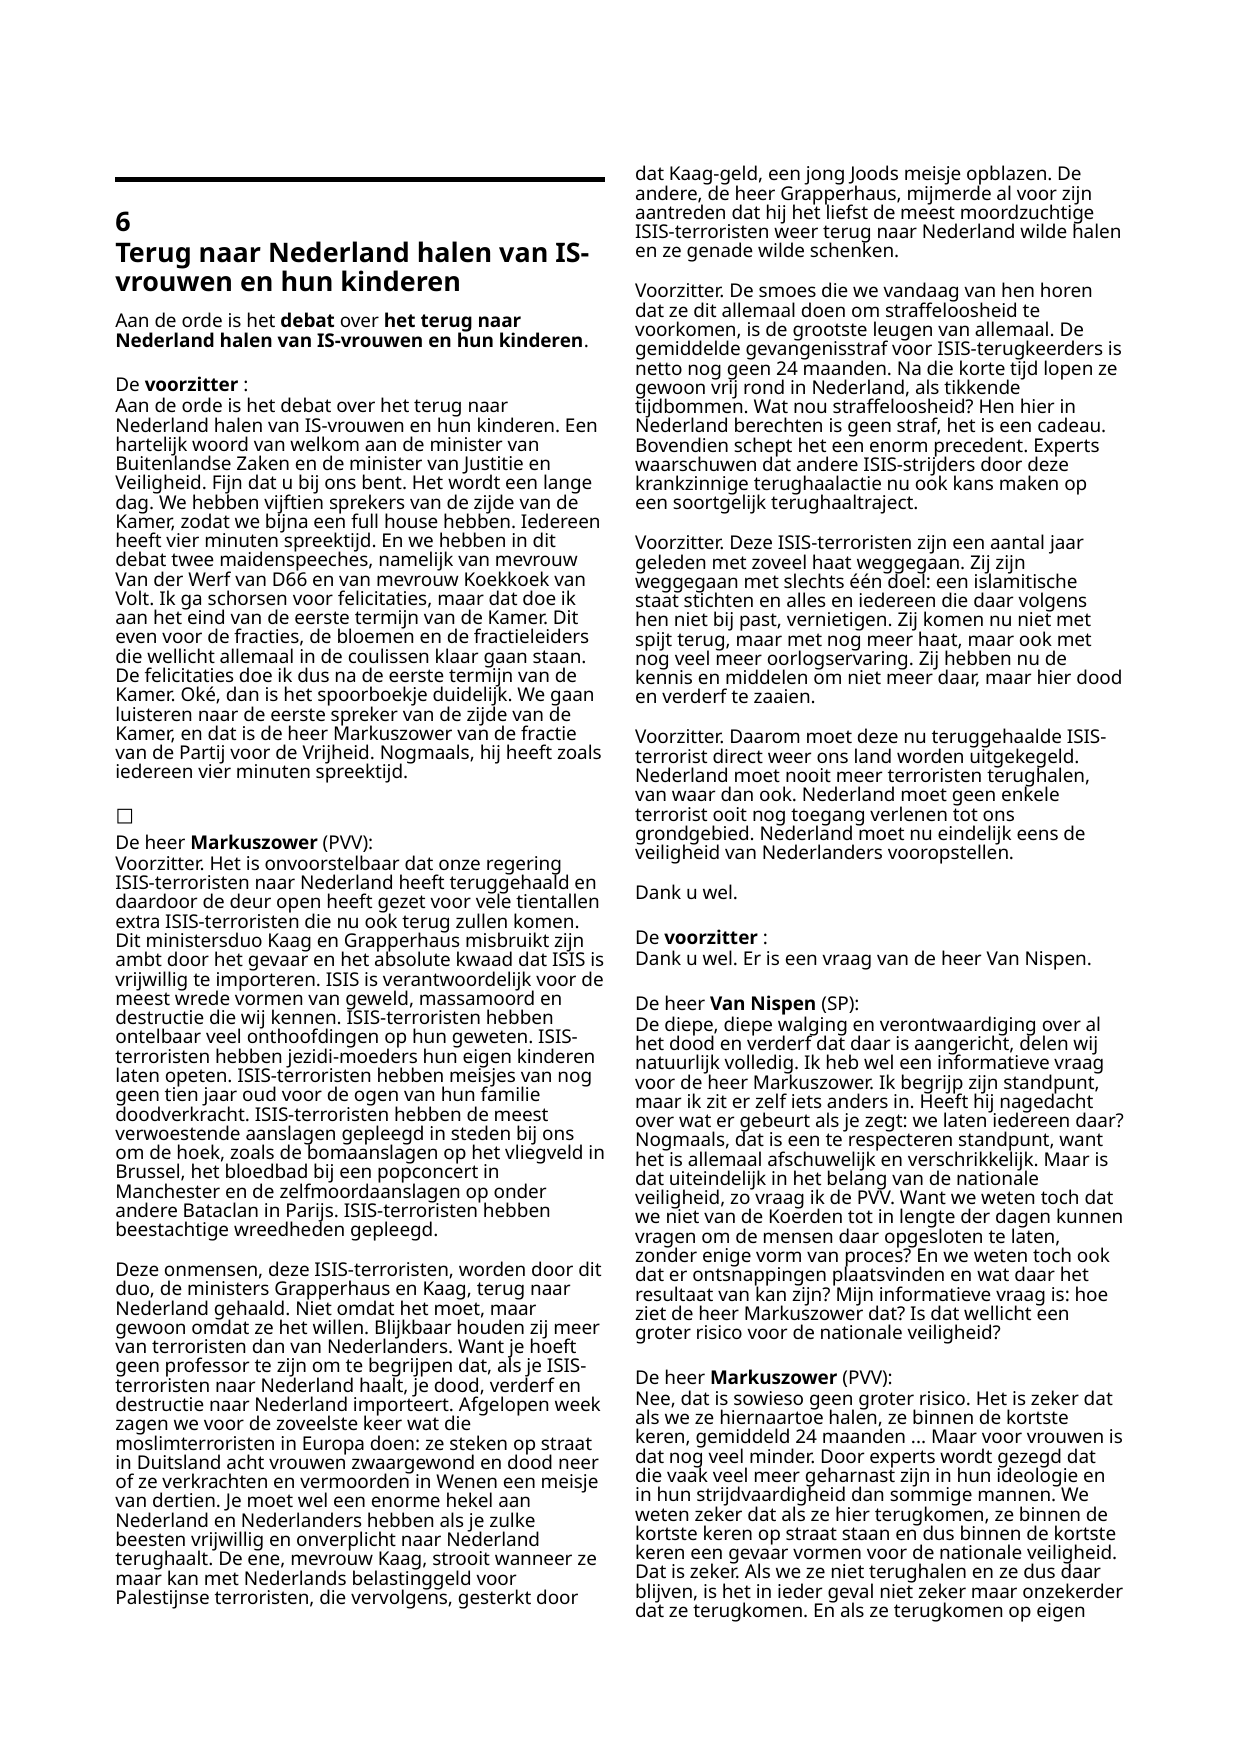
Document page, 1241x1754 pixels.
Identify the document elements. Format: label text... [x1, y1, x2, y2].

text Voorzitter. Deze ISIS-terroristen zijn een aantal jaar geleden met zoveel haat weggegaan. Zij zijn weggegaan met slechts één doel: een islamitische staat stichten en alles en iedereen die daar volgens hen niet bij past, vernietigen. Zij komen nu niet met spijt terug, maar met nog meer haat, maar ook met nog veel meer oorlogservaring. Zij hebben nu de kennis en middelen om niet meer daar, maar hier dood en verderf te zaaien. [635, 534, 1125, 708]
text 6 [115, 203, 605, 239]
text De heer Markuszower (PVV): [635, 1364, 1125, 1390]
text Voorzitter. Daarom moet deze nu teruggehaalde ISIS-terrorist direct weer ons land worden uitgekegeld. Nederland moet nooit meer terroristen terughalen, van waar dan ook. Nederland moet geen enkele terrorist ooit nog toegang verlenen tot ons grondgebied. Nederland moet nu eindelijk eens de veiligheid van Nederlanders vooropstellen. [635, 728, 1125, 863]
text Nee, dat is sowieso geen groter risico. Het is zeker dat als we ze hiernaartoe halen, ze binnen de kortste keren, gemiddeld 24 maanden ... Maar voor vrouwen is dat nog veel minder. Door experts wordt gezegd dat die vaak veel meer geharnast zijn in hun ideologie en in hun strijdvaardigheid dan sommige mannen. We weten zeker dat als ze hier terugkomen, ze binnen de kortste keren op straat staan en dus binnen de kortste keren een gevaar vormen voor de nationale veiligheid. Dat is zeker. Als we ze niet terughalen en ze dus daar blijven, is het in ieder geval niet zeker maar onzekerder dat ze terugkomen. En als ze terugkomen op eigen [635, 1390, 1125, 1621]
text Voorzitter. Het is onvoorstelbaar dat onze regering ISIS-terroristen naar Nederland heeft teruggehaald en daardoor de deur open heeft gezet voor vele tientallen extra ISIS-terroristen die nu ook terug zullen komen. Dit ministersduo Kaag en Grapperhaus misbruikt zijn ambt door het gevaar en het absolute kwaad dat ISIS is vrijwillig te importeren. ISIS is verantwoordelijk voor de meest wrede vormen van geweld, massamoord en destructie die wij kennen. ISIS-terroristen hebben ontelbaar veel onthoofdingen op hun geweten. ISIS-terroristen hebben jezidi-moeders hun eigen kinderen laten opeten. ISIS-terroristen hebben meisjes van nog geen tien jaar oud voor de ogen van hun familie doodverkracht. ISIS-terroristen hebben de meest verwoestende aanslagen gepleegd in steden bij ons om de hoek, zoals de bomaanslagen op het vliegveld in Brussel, het bloedbad bij een popconcert in Manchester en de zelfmoordaanslagen op onder andere Bataclan in Parijs. ISIS-terroristen hebben beestachtige wreedheden gepleegd. [115, 855, 605, 1240]
text Aan de orde is het debat over het terug naar Nederland halen van IS-vrouwen en hun kinderen. [115, 312, 605, 351]
text Dank u wel. [635, 884, 1125, 903]
text Deze onmensen, deze ISIS-terroristen, worden door dit duo, de ministers Grapperhaus en Kaag, terug naar Nederland gehaald. Niet omdat het moet, maar gewoon omdat ze het willen. Blijkbaar houden zij meer van terroristen dan van Nederlanders. Want je hoeft geen professor te zijn om te begrijpen dat, als je ISIS-terroristen naar Nederland haalt, je dood, verderf en destructie naar Nederland importeert. Afgelopen week zagen we voor de zoveelste keer wat die moslimterroristen in Europa doen: ze steken op straat in Duitsland acht vrouwen zwaargewond en dood neer of ze verkrachten en vermoorden in Wenen een meisje van dertien. Je moet wel een enorme hekel aan Nederland en Nederlanders hebben als je zulke beesten vrijwillig en onverplicht naar Nederland terughaalt. De ene, mevrouw Kaag, strooit wanneer ze maar kan met Nederlands belastinggeld voor Palestijnse terroristen, die vervolgens, gesterkt door [115, 1261, 605, 1608]
text De voorzitter : [635, 924, 1125, 950]
text Aan de orde is het debat over het terug naar Nederland halen van IS-vrouwen en hun kinderen. Een hartelijk woord van welkom aan de minister van Buitenlandse Zaken en de minister van Justitie en Veiligheid. Fijn dat u bij ons bent. Het wordt een lange dag. We hebben vijftien sprekers van de zijde van de Kamer, zodat we bijna een full house hebben. Iedereen heeft vier minuten spreektijd. En we hebben in dit debat twee maidenspeeches, namelijk van mevrouw Van der Werf van D66 en van mevrouw Koekkoek van Volt. Ik ga schorsen voor felicitaties, maar dat doe ik aan het eind van de eerste termijn van de Kamer. Dit even voor de fracties, de bloemen en de fractieleiders die wellicht allemaal in de coulissen klaar gaan staan. De felicitaties doe ik dus na de eerste termijn van de Kamer. Oké, dan is het spoorboekje duidelijk. We gaan luisteren naar de eerste spreker van de zijde van de Kamer, en dat is de heer Markuszower van de fractie van de Partij voor de Vrijheid. Nogmaals, hij heeft zoals iedereen vier minuten spreektijd. [115, 397, 605, 783]
text ⬜ [115, 803, 605, 829]
text Dank u wel. Er is een vraag van de heer Van Nispen. [635, 950, 1125, 969]
text De heer Van Nispen (SP): [635, 990, 1125, 1016]
text De heer Markuszower (PVV): [115, 829, 605, 855]
text De diepe, diepe walging en verontwaardiging over al het dood en verderf dat daar is aangericht, delen wij natuurlijk volledig. Ik heb wel een informatieve vraag voor de heer Markuszower. Ik begrijp zijn standpunt, maar ik zit er zelf iets anders in. Heeft hij nagedacht over wat er gebeurt als je zegt: we laten iedereen daar? Nogmaals, dat is een te respecteren standpunt, want het is allemaal afschuwelijk en verschrikkelijk. Maar is dat uiteindelijk in het belang van de nationale veiligheid, zo vraag ik de PVV. Want we weten toch dat we niet van de Koerden tot in lengte der dagen kunnen vragen om de mensen daar opgesloten te laten, zonder enige vorm van proces? En we weten toch ook dat er ontsnappingen plaatsvinden en wat daar het resultaat van kan zijn? Mijn informatieve vraag is: hoe ziet de heer Markuszower dat? Is dat wellicht een groter risico voor de nationale veiligheid? [635, 1016, 1125, 1343]
text De voorzitter : [115, 372, 605, 397]
text dat Kaag-geld, een jong Joods meisje opblazen. De andere, de heer Grapperhaus, mijmerde al voor zijn aantreden dat hij het liefst de meest moordzuchtige ISIS-terroristen weer terug naar Nederland wilde halen en ze genade wilde schenken. [635, 165, 1125, 262]
text Voorzitter. De smoes die we vandaag van hen horen dat ze dit allemaal doen om straffeloosheid te voorkomen, is de grootste leugen van allemaal. De gemiddelde gevangenisstraf voor ISIS-terugkeerders is netto nog geen 24 maanden. Na die korte tijd lopen ze gewoon vrij rond in Nederland, als tikkende tijdbommen. Wat nou straffeloosheid? Hen hier in Nederland berechten is geen straf, het is een cadeau. Bovendien schept het een enorm precedent. Experts waarschuwen dat andere ISIS-strijders door deze krankzinnige terughaalactie nu ook kans maken op een soortgelijk terughaaltraject. [635, 282, 1125, 514]
text Terug naar Nederland halen van IS-vrouwen en hun kinderen [115, 239, 605, 312]
